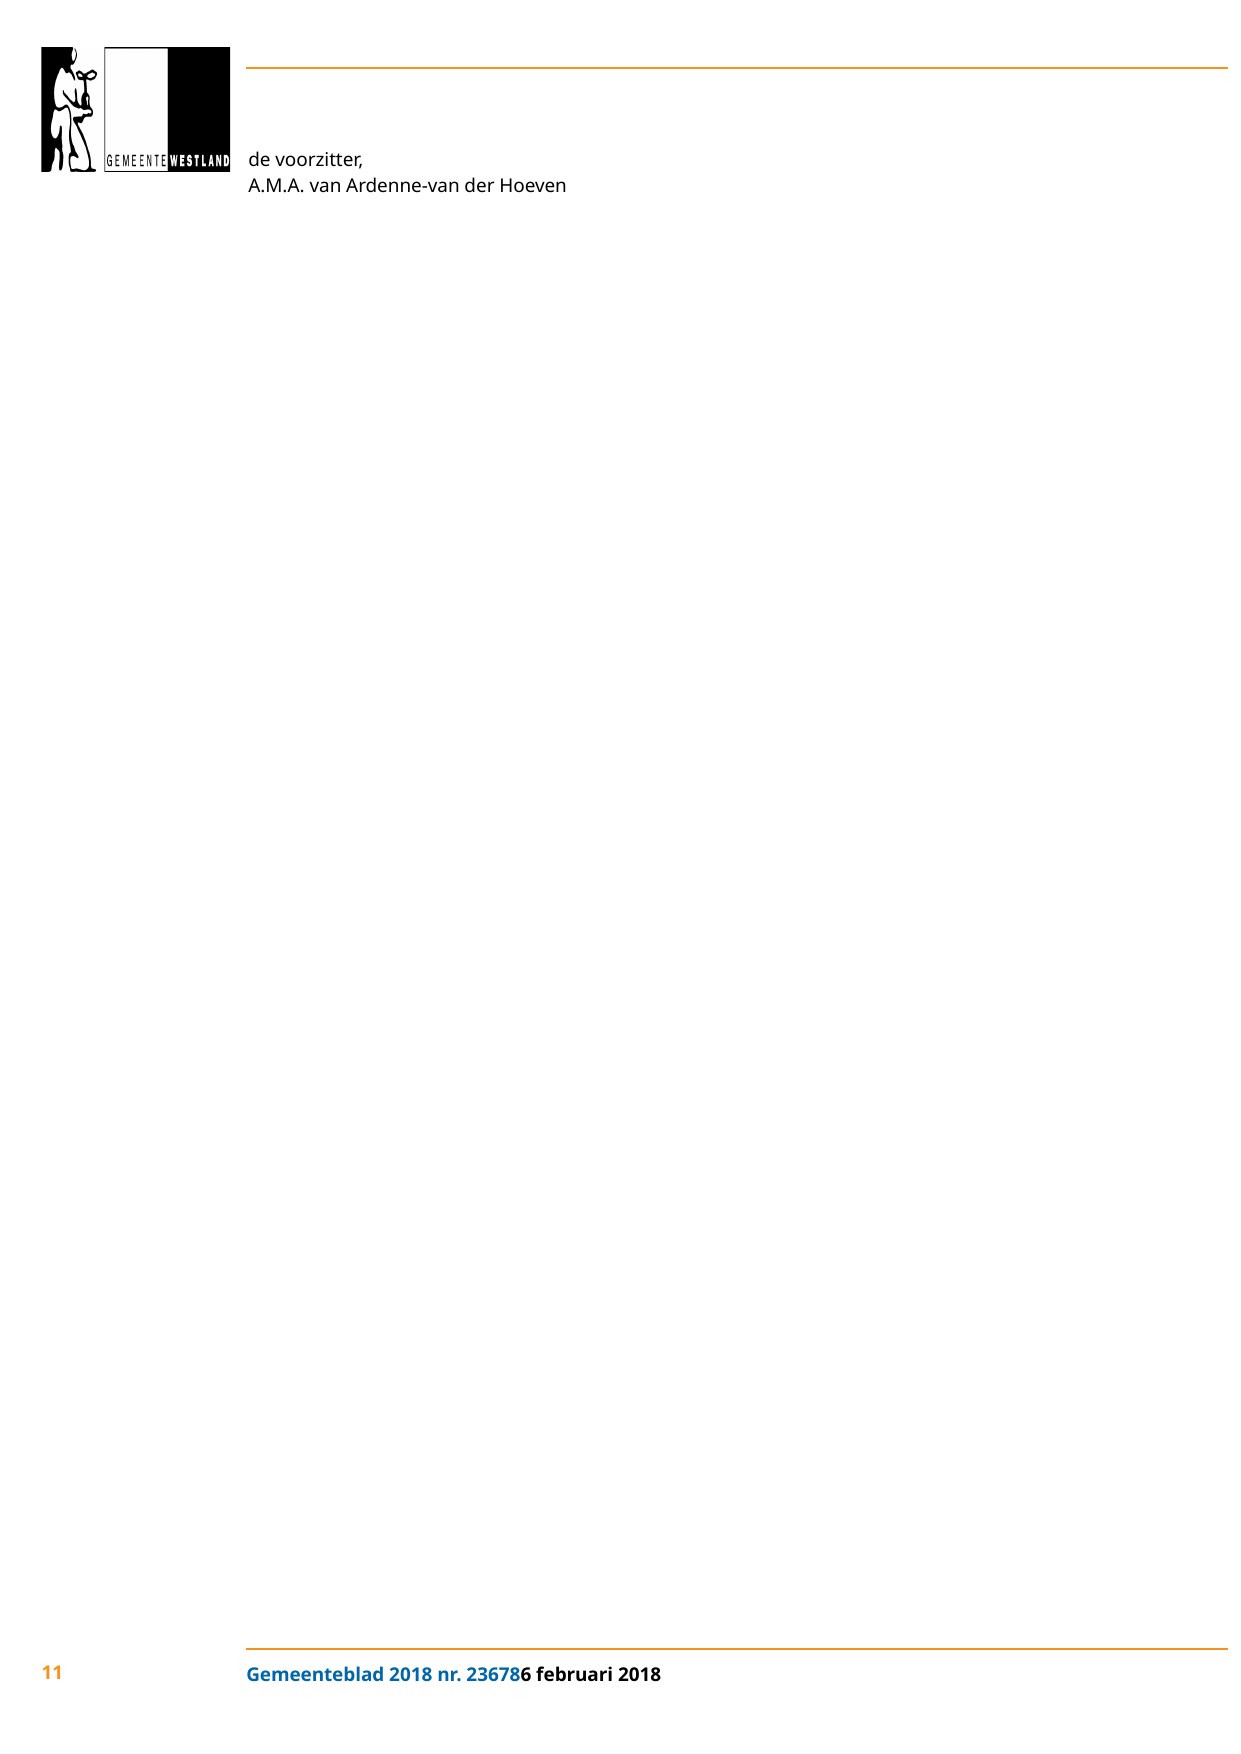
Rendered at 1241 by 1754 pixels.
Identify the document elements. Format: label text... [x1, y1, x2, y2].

picture [41, 47, 231, 172]
text A.M.A. van Ardenne-van der Hoeven [248, 172, 1152, 198]
text de voorzitter, [248, 146, 1152, 172]
